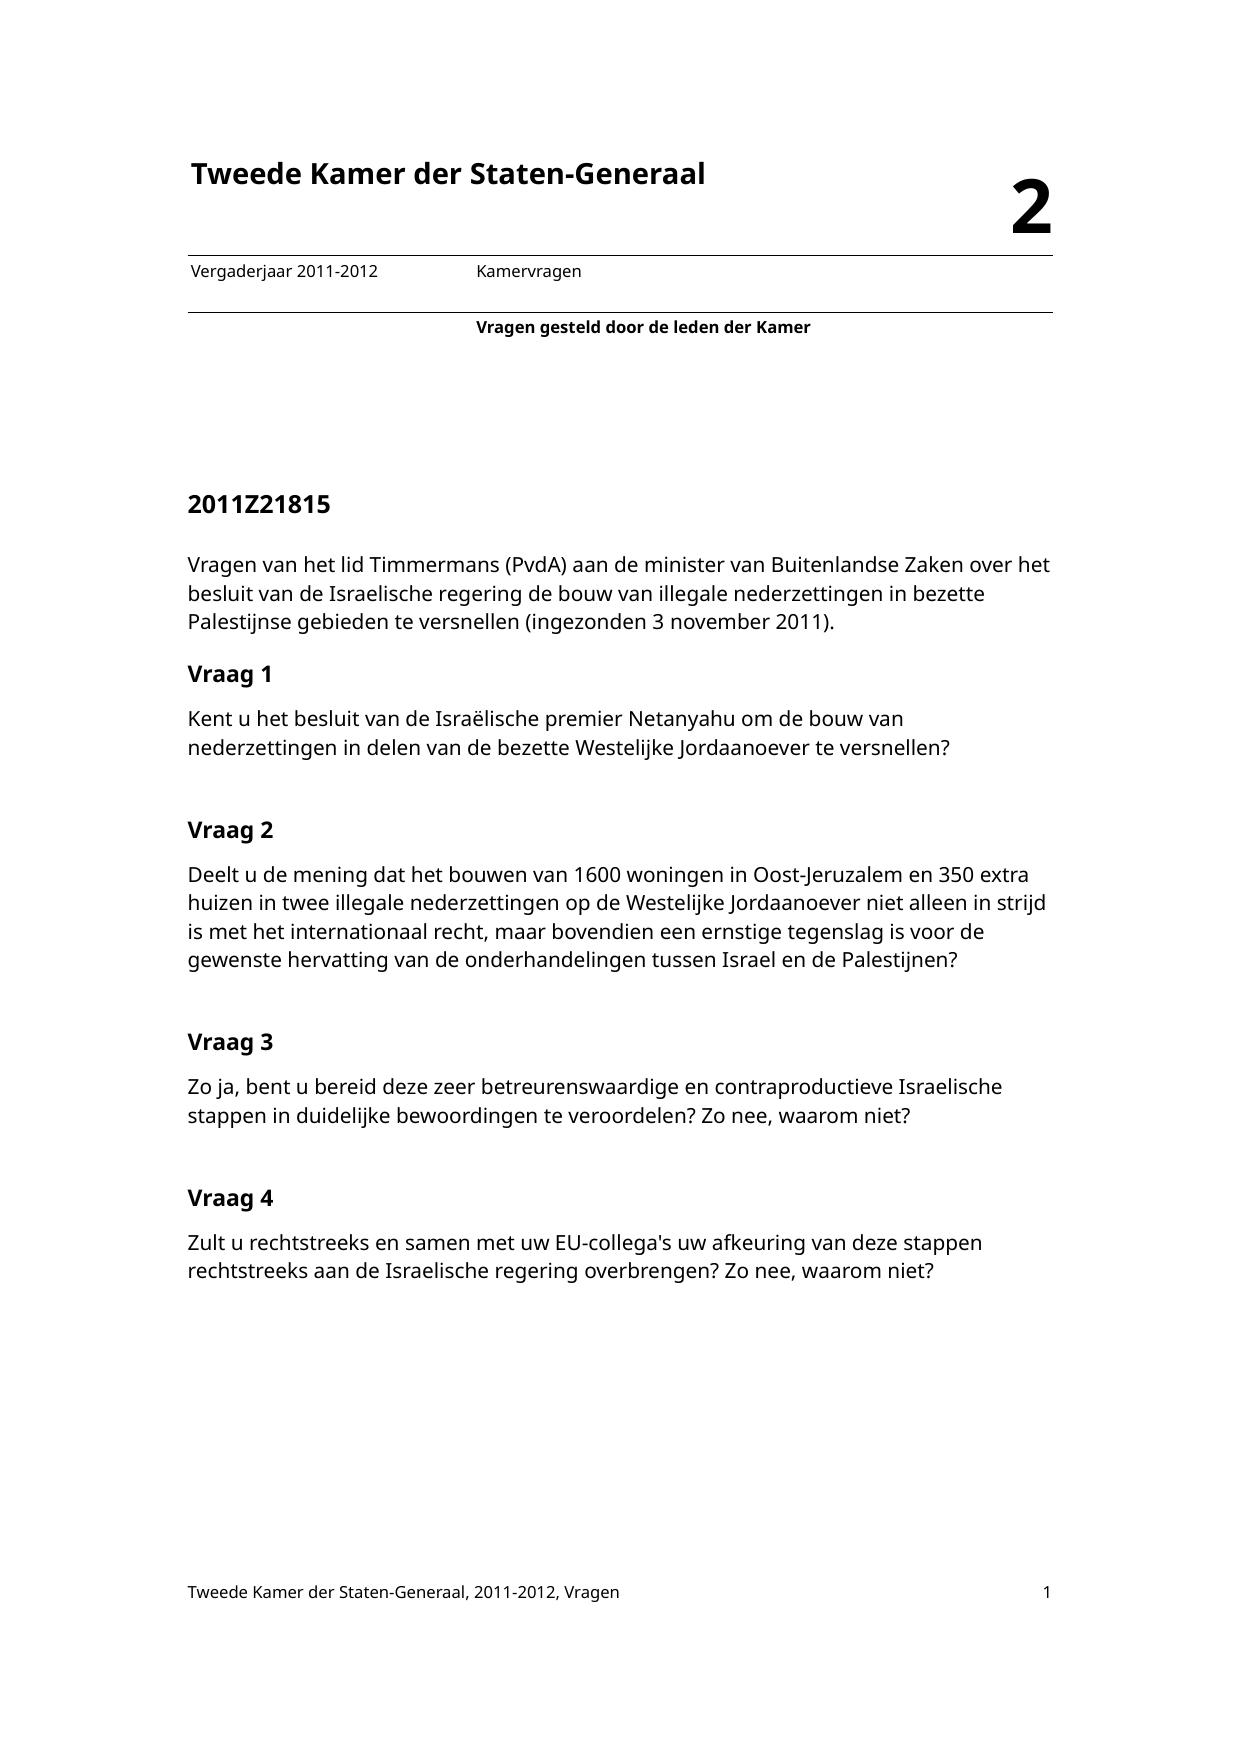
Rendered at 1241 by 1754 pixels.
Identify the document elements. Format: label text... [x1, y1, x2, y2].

subtitle Vraag 2 [187, 814, 1053, 845]
table_cell [188, 313, 473, 339]
table_header 2 [880, 150, 1053, 255]
text Zo ja, bent u bereid deze zeer betreurenswaardige en contraproductieve Israelische stappen in duidelijke bewoordingen te veroordelen? Zo nee, waarom niet? [187, 1072, 1053, 1129]
table_cell Vragen gesteld door de leden der Kamer [473, 313, 1053, 339]
text Kent u het besluit van de Israëlische premier Netanyahu om de bouw van nederzettingen in delen van de bezette Westelijke Jordaanoever te versnellen? [187, 704, 1053, 761]
table_cell Kamervragen [473, 256, 1053, 312]
text Deelt u de mening dat het bouwen van 1600 woningen in Oost-Jeruzalem en 350 extra huizen in twee illegale nederzettingen op de Westelijke Jordaanoever niet alleen in strijd is met het internationaal recht, maar bovendien een ernstige tegenslag is voor de gewenste hervatting van de onderhandelingen tussen Israel en de Palestijnen? [187, 860, 1053, 974]
subtitle Vraag 4 [187, 1182, 1053, 1213]
table_header Tweede Kamer der Staten-Generaal [188, 150, 879, 255]
subtitle Vraag 3 [187, 1026, 1053, 1057]
table_cell Vergaderjaar 2011-2012 [188, 256, 473, 312]
subtitle Vraag 1 [187, 658, 1053, 689]
text Vragen van het lid Timmermans (PvdA) aan de minister van Buitenlandse Zaken over het besluit van de Israelische regering de bouw van illegale nederzettingen in bezette Palestijnse gebieden te versnellen (ingezonden 3 november 2011). [187, 550, 1053, 636]
text Zult u rechtstreeks en samen met uw EU-collega's uw afkeuring van deze stappen rechtstreeks aan de Israelische regering overbrengen? Zo nee, waarom niet? [187, 1228, 1053, 1285]
text 2011Z21815 [187, 487, 1053, 521]
